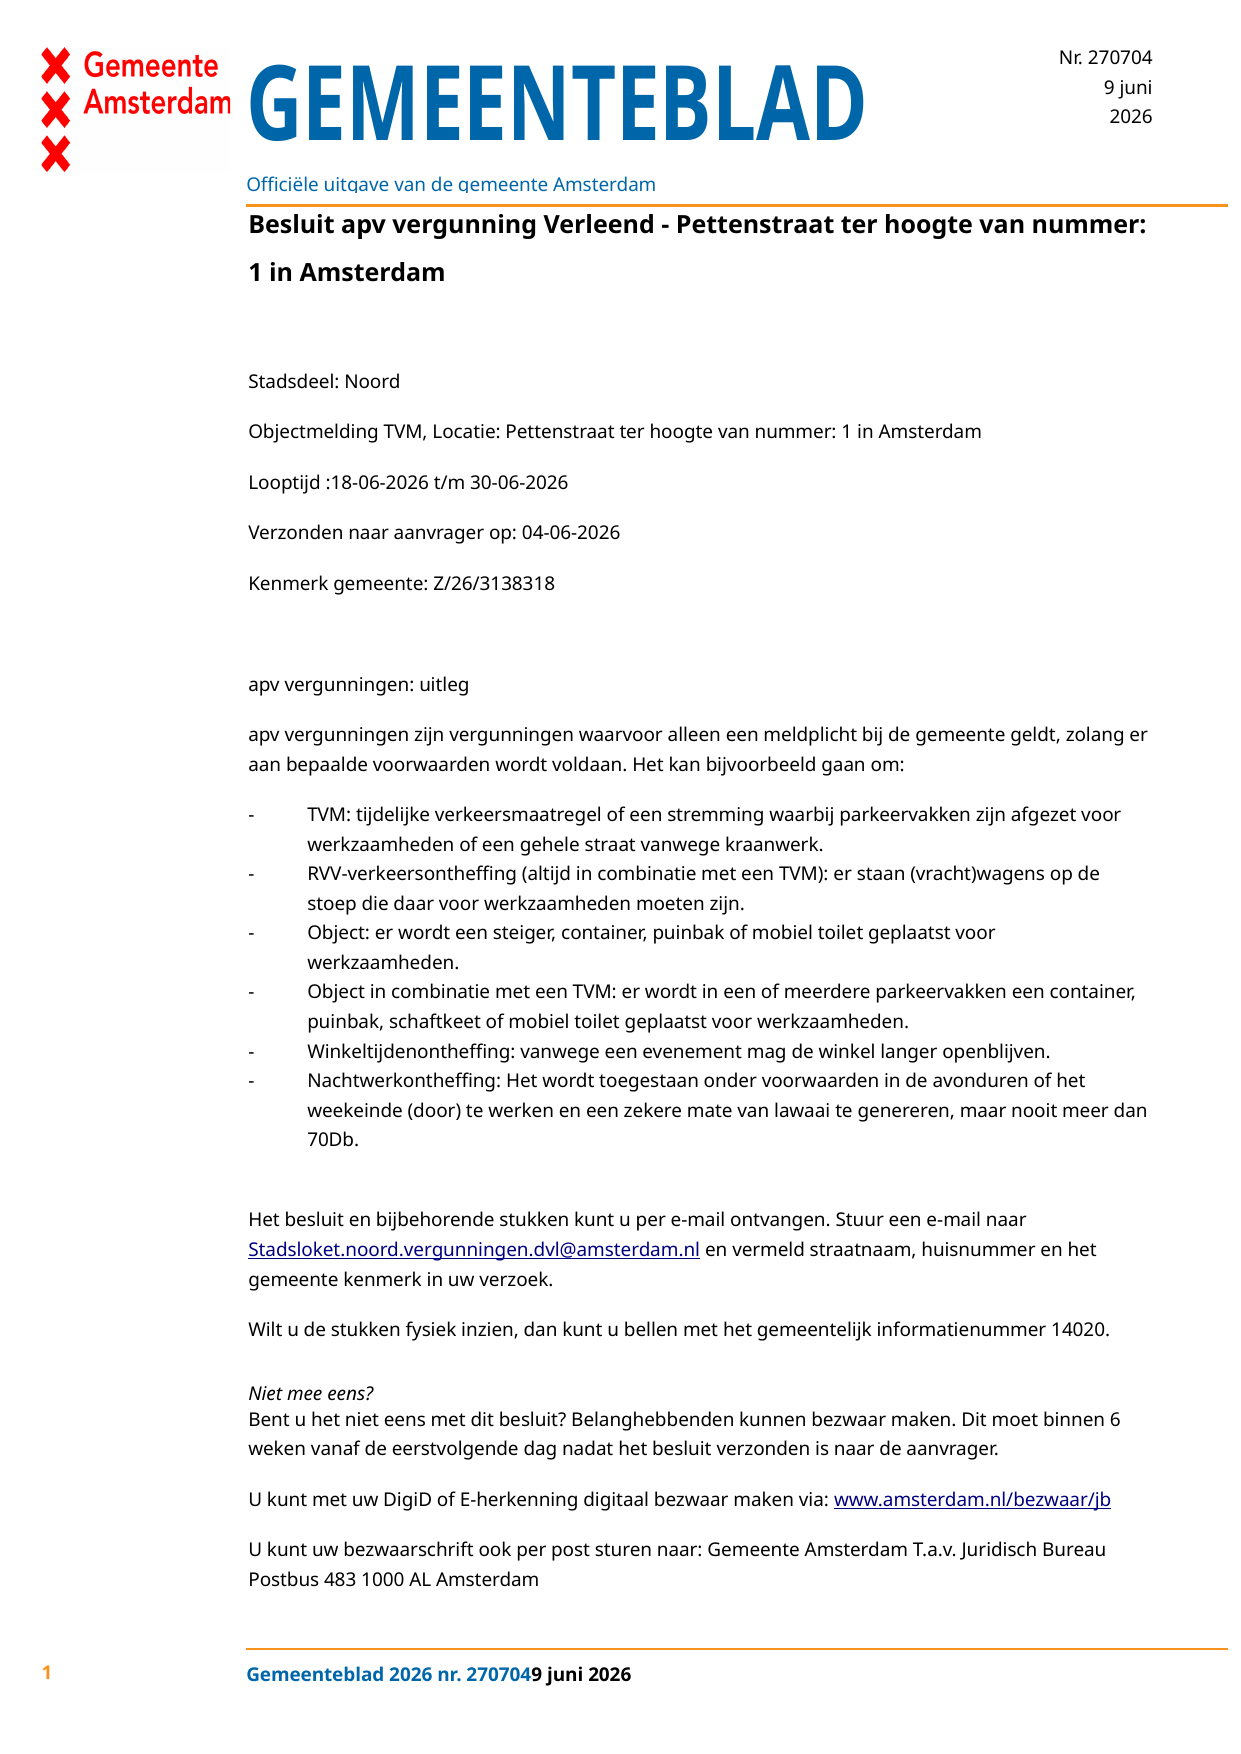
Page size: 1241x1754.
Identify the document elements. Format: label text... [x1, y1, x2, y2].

text Looptijd :18-06-2026 t/m 30-06-2026 [248, 469, 1152, 495]
text apv vergunningen: uitleg [248, 671, 1152, 697]
list Nachtwerkontheffing: Het wordt toegestaan onder voorwaarden in de avonduren of het weekeinde (door) te werken en een zekere mate van lawaai te genereren, maar nooit meer dan 70Db. [248, 1067, 1152, 1152]
list Winkeltijdenontheffing: vanwege een evenement mag de winkel langer openblijven. [248, 1038, 1152, 1064]
list Object in combinatie met een TVM: er wordt in een of meerdere parkeervakken een container, puinbak, schaftkeet of mobiel toilet geplaatst voor werkzaamheden. [248, 979, 1152, 1034]
text Het besluit en bijbehorende stukken kunt u per e-mail ontvangen. Stuur een e-mail naar Stadsloket.noord.vergunningen.dvl@amsterdam.nl en vermeld straatnaam, huisnummer en het gemeente kenmerk in uw verzoek. [248, 1207, 1152, 1292]
text Niet mee eens? [248, 1380, 1152, 1406]
text Objectmelding TVM, Locatie: Pettenstraat ter hoogte van nummer: 1 in Amsterdam [248, 419, 1152, 444]
text Bent u het niet eens met dit besluit? Belanghebbenden kunnen bezwaar maken. Dit moet binnen 6 weken vanaf de eerstvolgende dag nadat het besluit verzonden is naar de aanvrager. [248, 1406, 1152, 1461]
picture [41, 47, 231, 172]
list Object: er wordt een steiger, container, puinbak of mobiel toilet geplaatst voor werkzaamheden. [248, 919, 1152, 975]
text U kunt met uw DigiD of E-herkenning digitaal bezwaar maken via: www.amsterdam.nl/bezwaar/jb [248, 1486, 1152, 1512]
text Besluit apv vergunning Verleend - Pettenstraat ter hoogte van nummer: 1 in Amsterdam [248, 207, 1152, 288]
text U kunt uw bezwaarschrift ook per post sturen naar: Gemeente Amsterdam T.a.v. Juridisch Bureau Postbus 483 1000 AL Amsterdam [248, 1536, 1152, 1592]
text Kenmerk gemeente: Z/26/3138318 [248, 570, 1152, 596]
text Verzonden naar aanvrager op: 04-06-2026 [248, 519, 1152, 545]
list TVM: tijdelijke verkeersmaatregel of een stremming waarbij parkeervakken zijn afgezet voor werkzaamheden of een gehele straat vanwege kraanwerk. [248, 801, 1152, 857]
text apv vergunningen zijn vergunningen waarvoor alleen een meldplicht bij de gemeente geldt, zolang er aan bepaalde voorwaarden wordt voldaan. Het kan bijvoorbeeld gaan om: [248, 721, 1152, 777]
text Stadsdeel: Noord [248, 368, 1152, 394]
text Wilt u de stukken fysiek inzien, dan kunt u bellen met het gemeentelijk informatienummer 14020. [248, 1316, 1152, 1342]
list RVV-verkeersontheffing (altijd in combinatie met een TVM): er staan (vracht)wagens op de stoep die daar voor werkzaamheden moeten zijn. [248, 860, 1152, 916]
